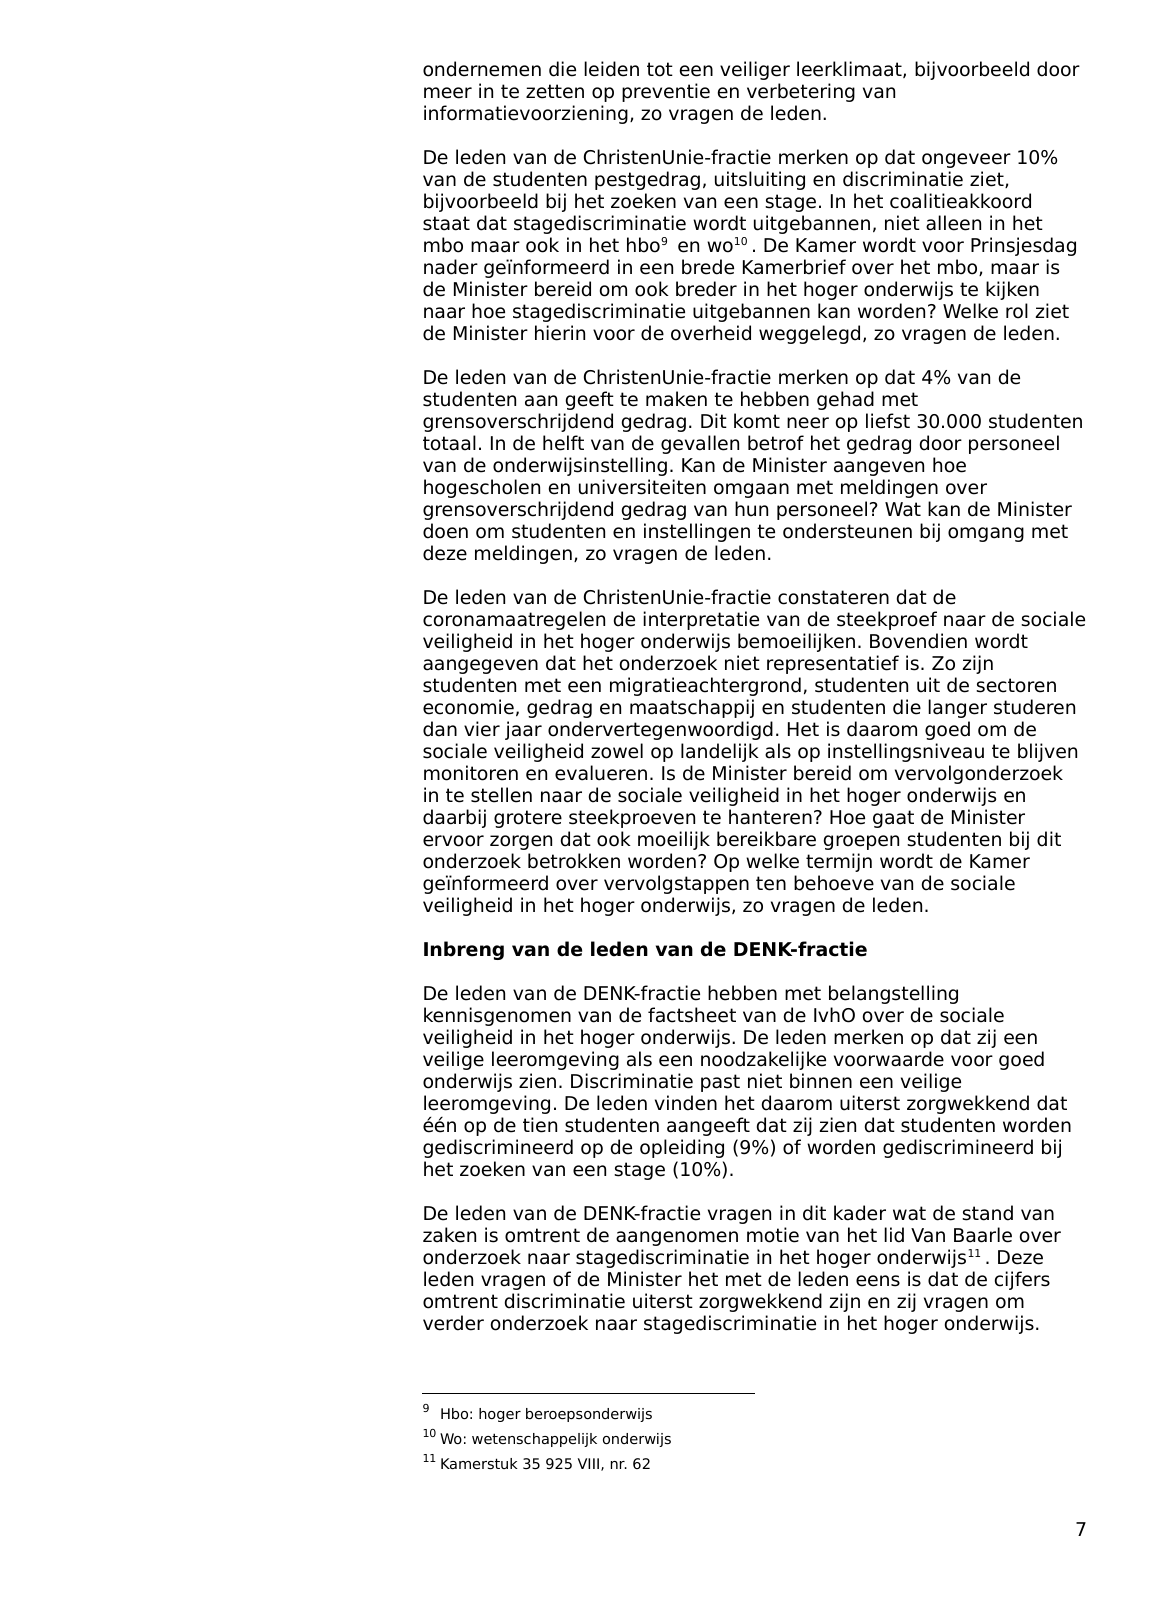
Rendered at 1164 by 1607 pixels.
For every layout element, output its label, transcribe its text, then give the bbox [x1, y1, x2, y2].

text De leden van de ChristenUnie-fractie merken op dat 4% van de studenten aan geeft te maken te hebben gehad met grensoverschrijdend gedrag. Dit komt neer op liefst 30.000 studenten totaal. In de helft van de gevallen betrof het gedrag door personeel van de onderwijsinstelling. Kan de Minister aangeven hoe hogescholen en universiteiten omgaan met meldingen over grensoverschrijdend gedrag van hun personeel? Wat kan de Minister doen om studenten en instellingen te ondersteunen bij omgang met deze meldingen, zo vragen de leden. [422, 367, 1087, 565]
text De leden van de DENK-fractie hebben met belangstelling kennisgenomen van de factsheet van de IvhO over de sociale veiligheid in het hoger onderwijs. De leden merken op dat zij een veilige leeromgeving als een noodzakelijke voorwaarde voor goed onderwijs zien. Discriminatie past niet binnen een veilige leeromgeving. De leden vinden het daarom uiterst zorgwekkend dat één op de tien studenten aangeeft dat zij zien dat studenten worden gediscrimineerd op de opleiding (9%) of worden gediscrimineerd bij het zoeken van een stage (10%). [422, 983, 1087, 1181]
text De leden van de DENK-fractie vragen in dit kader wat de stand van zaken is omtrent de aangenomen motie van het lid Van Baarle over onderzoek naar stagediscriminatie in het hoger onderwijs. Deze leden vragen of de Minister het met de leden eens is dat de cijfers omtrent discriminatie uiterst zorgwekkend zijn en zij vragen om verder onderzoek naar stagediscriminatie in het hoger onderwijs. [422, 1203, 1087, 1335]
text De leden van de ChristenUnie-fractie constateren dat de coronamaatregelen de interpretatie van de steekproef naar de sociale veiligheid in het hoger onderwijs bemoeilijken. Bovendien wordt aangegeven dat het onderzoek niet representatief is. Zo zijn studenten met een migratieachtergrond, studenten uit de sectoren economie, gedrag en maatschappij en studenten die langer studeren dan vier jaar ondervertegenwoordigd. Het is daarom goed om de sociale veiligheid zowel op landelijk als op instellingsniveau te blijven monitoren en evalueren. Is de Minister bereid om vervolgonderzoek in te stellen naar de sociale veiligheid in het hoger onderwijs en daarbij grotere steekproeven te hanteren? Hoe gaat de Minister ervoor zorgen dat ook moeilijk bereikbare groepen studenten bij dit onderzoek betrokken worden? Op welke termijn wordt de Kamer geïnformeerd over vervolgstappen ten behoeve van de sociale veiligheid in het hoger onderwijs, zo vragen de leden. [422, 587, 1087, 917]
text Wo: wetenschappelijk onderwijs [422, 1427, 1087, 1449]
text De leden van de ChristenUnie-fractie merken op dat ongeveer 10% van de studenten pestgedrag, uitsluiting en discriminatie ziet, bijvoorbeeld bij het zoeken van een stage. In het coalitieakkoord staat dat stagediscriminatie wordt uitgebannen, niet alleen in het mbo maar ook in het hbo en wo. De Kamer wordt voor Prinsjesdag nader geïnformeerd in een brede Kamerbrief over het mbo, maar is de Minister bereid om ook breder in het hoger onderwijs te kijken naar hoe stagediscriminatie uitgebannen kan worden? Welke rol ziet de Minister hierin voor de overheid weggelegd, zo vragen de leden. [422, 147, 1087, 345]
text Hbo: hoger beroepsonderwijs [422, 1402, 1087, 1424]
text Kamerstuk 35 925 VIII, nr. 62 [422, 1452, 1087, 1474]
subtitle Inbreng van de leden van de DENK-fractie [422, 939, 1087, 961]
text ondernemen die leiden tot een veiliger leerklimaat, bijvoorbeeld door meer in te zetten op preventie en verbetering van informatievoorziening, zo vragen de leden. [422, 59, 1087, 125]
